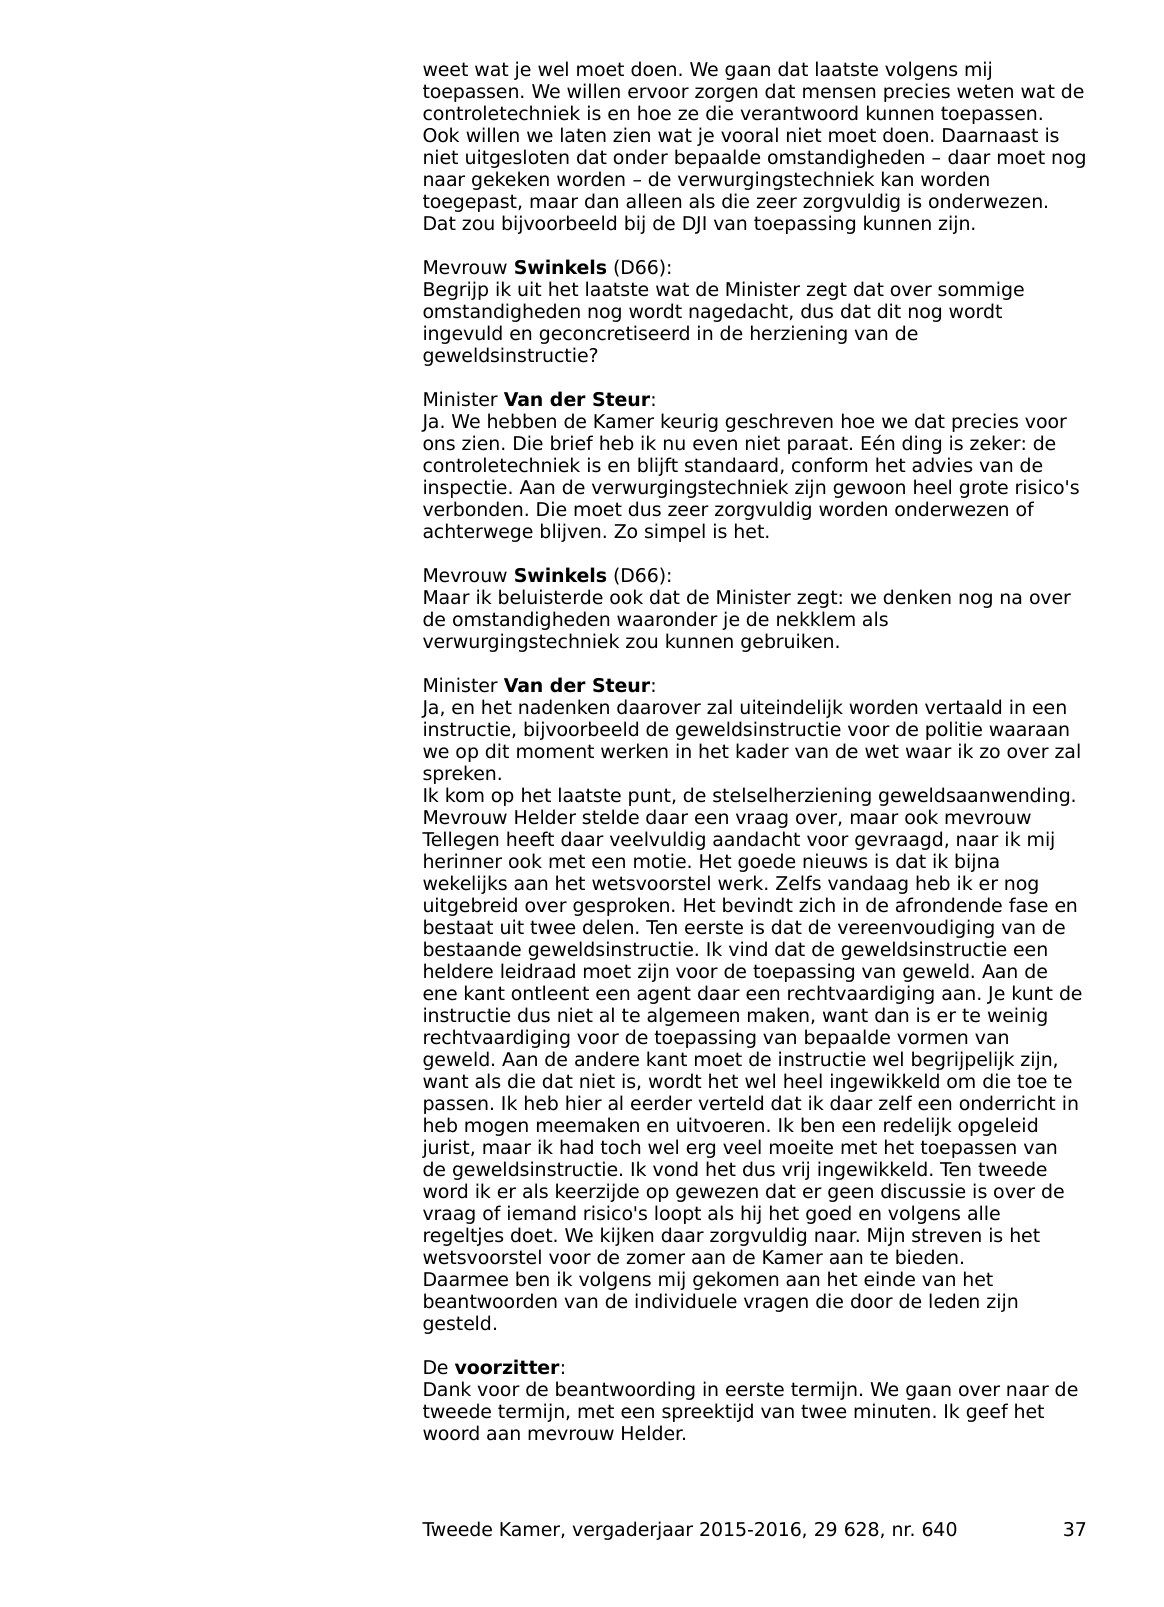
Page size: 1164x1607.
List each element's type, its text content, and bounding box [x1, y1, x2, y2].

text Begrijp ik uit het laatste wat de Minister zegt dat over sommige omstandigheden nog wordt nagedacht, dus dat dit nog wordt ingevuld en geconcretiseerd in de herziening van de geweldsinstructie? [422, 279, 1087, 367]
text Mevrouw Swinkels (D66): [422, 565, 1087, 587]
text Minister Van der Steur: [422, 675, 1087, 697]
text Ik kom op het laatste punt, de stelselherziening geweldsaanwending. Mevrouw Helder stelde daar een vraag over, maar ook mevrouw Tellegen heeft daar veelvuldig aandacht voor gevraagd, naar ik mij herinner ook met een motie. Het goede nieuws is dat ik bijna wekelijks aan het wetsvoorstel werk. Zelfs vandaag heb ik er nog uitgebreid over gesproken. Het bevindt zich in de afrondende fase en bestaat uit twee delen. Ten eerste is dat de vereenvoudiging van de bestaande geweldsinstructie. Ik vind dat de geweldsinstructie een heldere leidraad moet zijn voor de toepassing van geweld. Aan de ene kant ontleent een agent daar een rechtvaardiging aan. Je kunt de instructie dus niet al te algemeen maken, want dan is er te weinig rechtvaardiging voor de toepassing van bepaalde vormen van geweld. Aan de andere kant moet de instructie wel begrijpelijk zijn, want als die dat niet is, wordt het wel heel ingewikkeld om die toe te passen. Ik heb hier al eerder verteld dat ik daar zelf een onderricht in heb mogen meemaken en uitvoeren. Ik ben een redelijk opgeleid jurist, maar ik had toch wel erg veel moeite met het toepassen van de geweldsinstructie. Ik vond het dus vrij ingewikkeld. Ten tweede word ik er als keerzijde op gewezen dat er geen discussie is over de vraag of iemand risico's loopt als hij het goed en volgens alle regeltjes doet. We kijken daar zorgvuldig naar. Mijn streven is het wetsvoorstel voor de zomer aan de Kamer aan te bieden. [422, 785, 1087, 1269]
text Ja, en het nadenken daarover zal uiteindelijk worden vertaald in een instructie, bijvoorbeeld de geweldsinstructie voor de politie waaraan we op dit moment werken in het kader van de wet waar ik zo over zal spreken. [422, 697, 1087, 785]
text De voorzitter: [422, 1357, 1087, 1379]
text Daarmee ben ik volgens mij gekomen aan het einde van het beantwoorden van de individuele vragen die door de leden zijn gesteld. [422, 1269, 1087, 1335]
text Ja. We hebben de Kamer keurig geschreven hoe we dat precies voor ons zien. Die brief heb ik nu even niet paraat. Eén ding is zeker: de controletechniek is en blijft standaard, conform het advies van de inspectie. Aan de verwurgingstechniek zijn gewoon heel grote risico's verbonden. Die moet dus zeer zorgvuldig worden onderwezen of achterwege blijven. Zo simpel is het. [422, 411, 1087, 543]
text Minister Van der Steur: [422, 389, 1087, 411]
text Maar ik beluisterde ook dat de Minister zegt: we denken nog na over de omstandigheden waaronder je de nekklem als verwurgingstechniek zou kunnen gebruiken. [422, 587, 1087, 653]
text Mevrouw Swinkels (D66): [422, 257, 1087, 279]
text weet wat je wel moet doen. We gaan dat laatste volgens mij toepassen. We willen ervoor zorgen dat mensen precies weten wat de controletechniek is en hoe ze die verantwoord kunnen toepassen. Ook willen we laten zien wat je vooral niet moet doen. Daarnaast is niet uitgesloten dat onder bepaalde omstandigheden – daar moet nog naar gekeken worden – de verwurgingstechniek kan worden toegepast, maar dan alleen als die zeer zorgvuldig is onderwezen. Dat zou bijvoorbeeld bij de DJI van toepassing kunnen zijn. [422, 59, 1087, 235]
text Dank voor de beantwoording in eerste termijn. We gaan over naar de tweede termijn, met een spreektijd van twee minuten. Ik geef het woord aan mevrouw Helder. [422, 1379, 1087, 1445]
